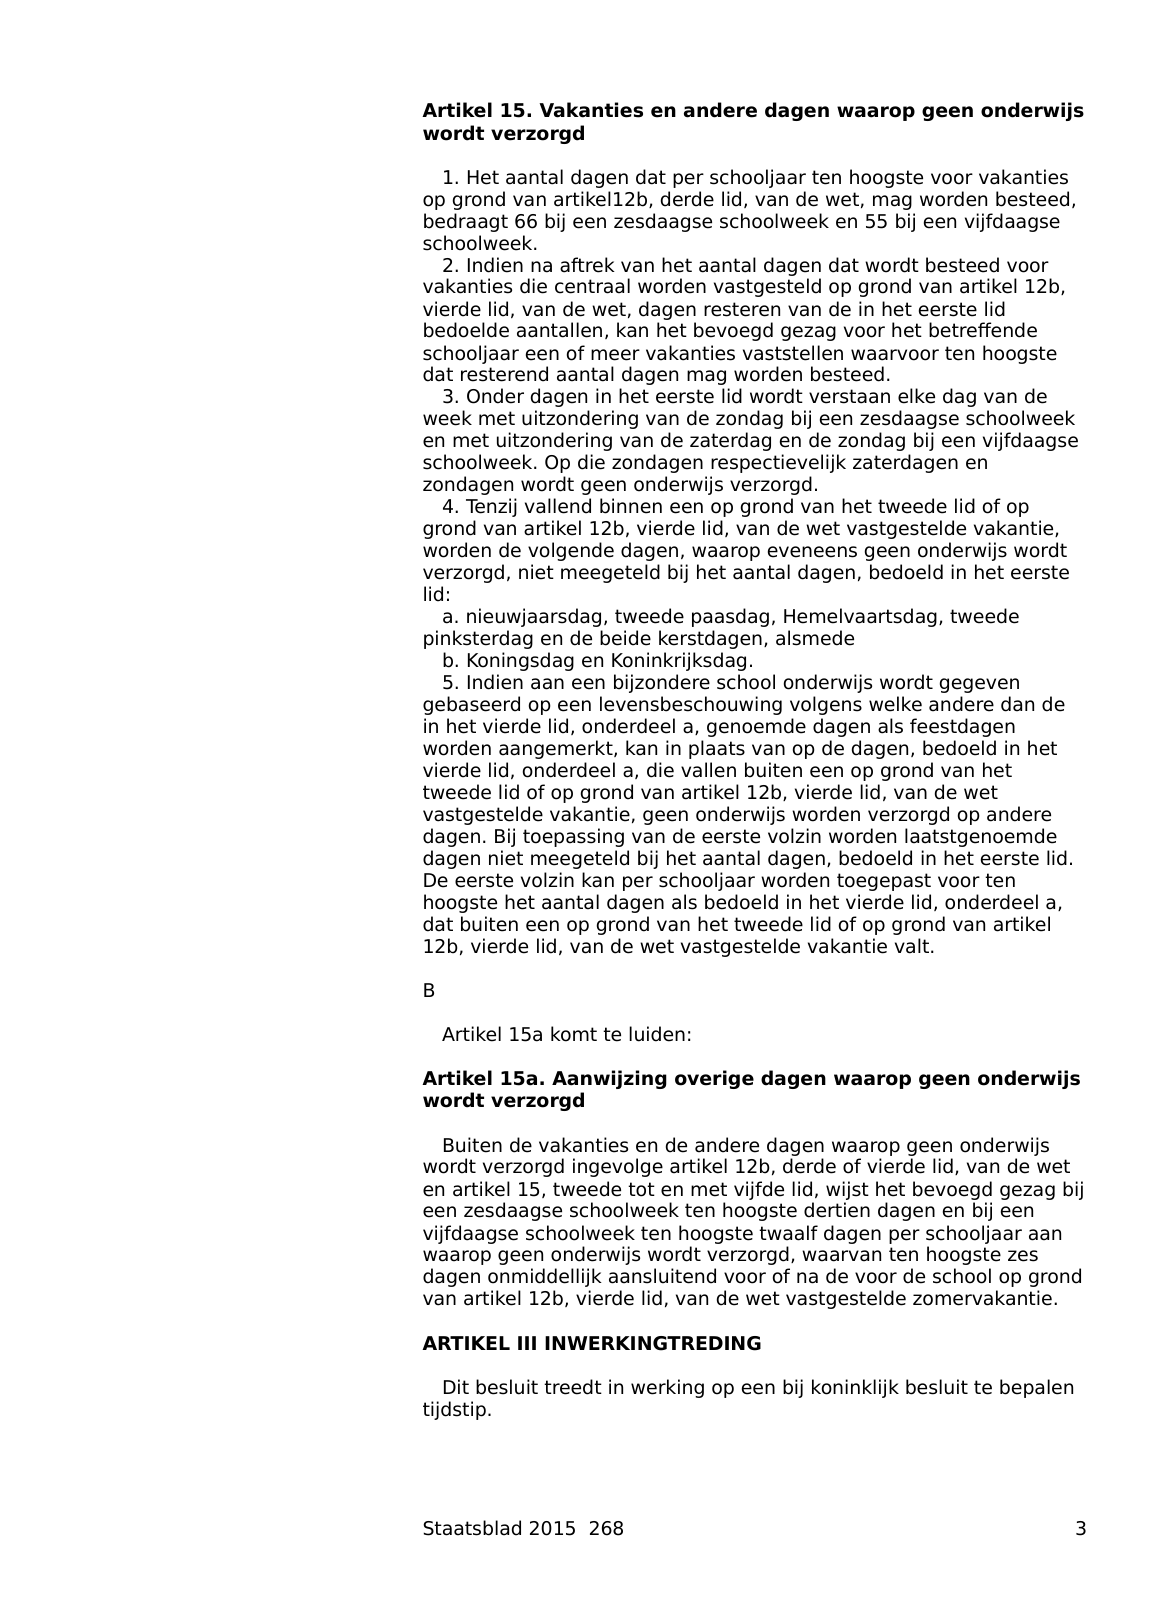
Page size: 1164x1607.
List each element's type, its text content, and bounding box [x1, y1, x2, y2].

subtitle Artikel 15a. Aanwijzing overige dagen waarop geen onderwijs wordt verzorgd [422, 1068, 1087, 1112]
subtitle ARTIKEL III INWERKINGTREDING [422, 1332, 1087, 1354]
text Artikel 15a komt te luiden: [422, 1024, 1087, 1046]
text 4. Tenzij vallend binnen een op grond van het tweede lid of op grond van artikel 12b, vierde lid, van de wet vastgestelde vakantie, worden de volgende dagen, waarop eveneens geen onderwijs wordt verzorgd, niet meegeteld bij het aantal dagen, bedoeld in het eerste lid: [422, 496, 1087, 606]
text 1. Het aantal dagen dat per schooljaar ten hoogste voor vakanties op grond van artikel12b, derde lid, van de wet, mag worden besteed, bedraagt 66 bij een zesdaagse schoolweek en 55 bij een vijfdaagse schoolweek. [422, 167, 1087, 254]
text b. Koningsdag en Koninkrijksdag. [422, 650, 1087, 672]
text Buiten de vakanties en de andere dagen waarop geen onderwijs wordt verzorgd ingevolge artikel 12b, derde of vierde lid, van de wet en artikel 15, tweede tot en met vijfde lid, wijst het bevoegd gezag bij een zesdaagse schoolweek ten hoogste dertien dagen en bij een vijfdaagse schoolweek ten hoogste twaalf dagen per schooljaar aan waarop geen onderwijs wordt verzorgd, waarvan ten hoogste zes dagen onmiddellijk aansluitend voor of na de voor de school op grond van artikel 12b, vierde lid, van de wet vastgestelde zomervakantie. [422, 1134, 1087, 1310]
text a. nieuwjaarsdag, tweede paasdag, Hemelvaartsdag, tweede pinksterdag en de beide kerstdagen, alsmede [422, 606, 1087, 650]
text 3. Onder dagen in het eerste lid wordt verstaan elke dag van de week met uitzondering van de zondag bij een zesdaagse schoolweek en met uitzondering van de zaterdag en de zondag bij een vijfdaagse schoolweek. Op die zondagen respectievelijk zaterdagen en zondagen wordt geen onderwijs verzorgd. [422, 386, 1087, 496]
text 2. Indien na aftrek van het aantal dagen dat wordt besteed voor vakanties die centraal worden vastgesteld op grond van artikel 12b, vierde lid, van de wet, dagen resteren van de in het eerste lid bedoelde aantallen, kan het bevoegd gezag voor het betreffende schooljaar een of meer vakanties vaststellen waarvoor ten hoogste dat resterend aantal dagen mag worden besteed. [422, 254, 1087, 386]
subtitle Artikel 15. Vakanties en andere dagen waarop geen onderwijs wordt verzorgd [422, 100, 1087, 144]
text Dit besluit treedt in werking op een bij koninklijk besluit te bepalen tijdstip. [422, 1377, 1087, 1421]
text B [422, 980, 1087, 1002]
text 5. Indien aan een bijzondere school onderwijs wordt gegeven gebaseerd op een levensbeschouwing volgens welke andere dan de in het vierde lid, onderdeel a, genoemde dagen als feestdagen worden aangemerkt, kan in plaats van op de dagen, bedoeld in het vierde lid, onderdeel a, die vallen buiten een op grond van het tweede lid of op grond van artikel 12b, vierde lid, van de wet vastgestelde vakantie, geen onderwijs worden verzorgd op andere dagen. Bij toepassing van de eerste volzin worden laatstgenoemde dagen niet meegeteld bij het aantal dagen, bedoeld in het eerste lid. De eerste volzin kan per schooljaar worden toegepast voor ten hoogste het aantal dagen als bedoeld in het vierde lid, onderdeel a, dat buiten een op grond van het tweede lid of op grond van artikel 12b, vierde lid, van de wet vastgestelde vakantie valt. [422, 672, 1087, 958]
